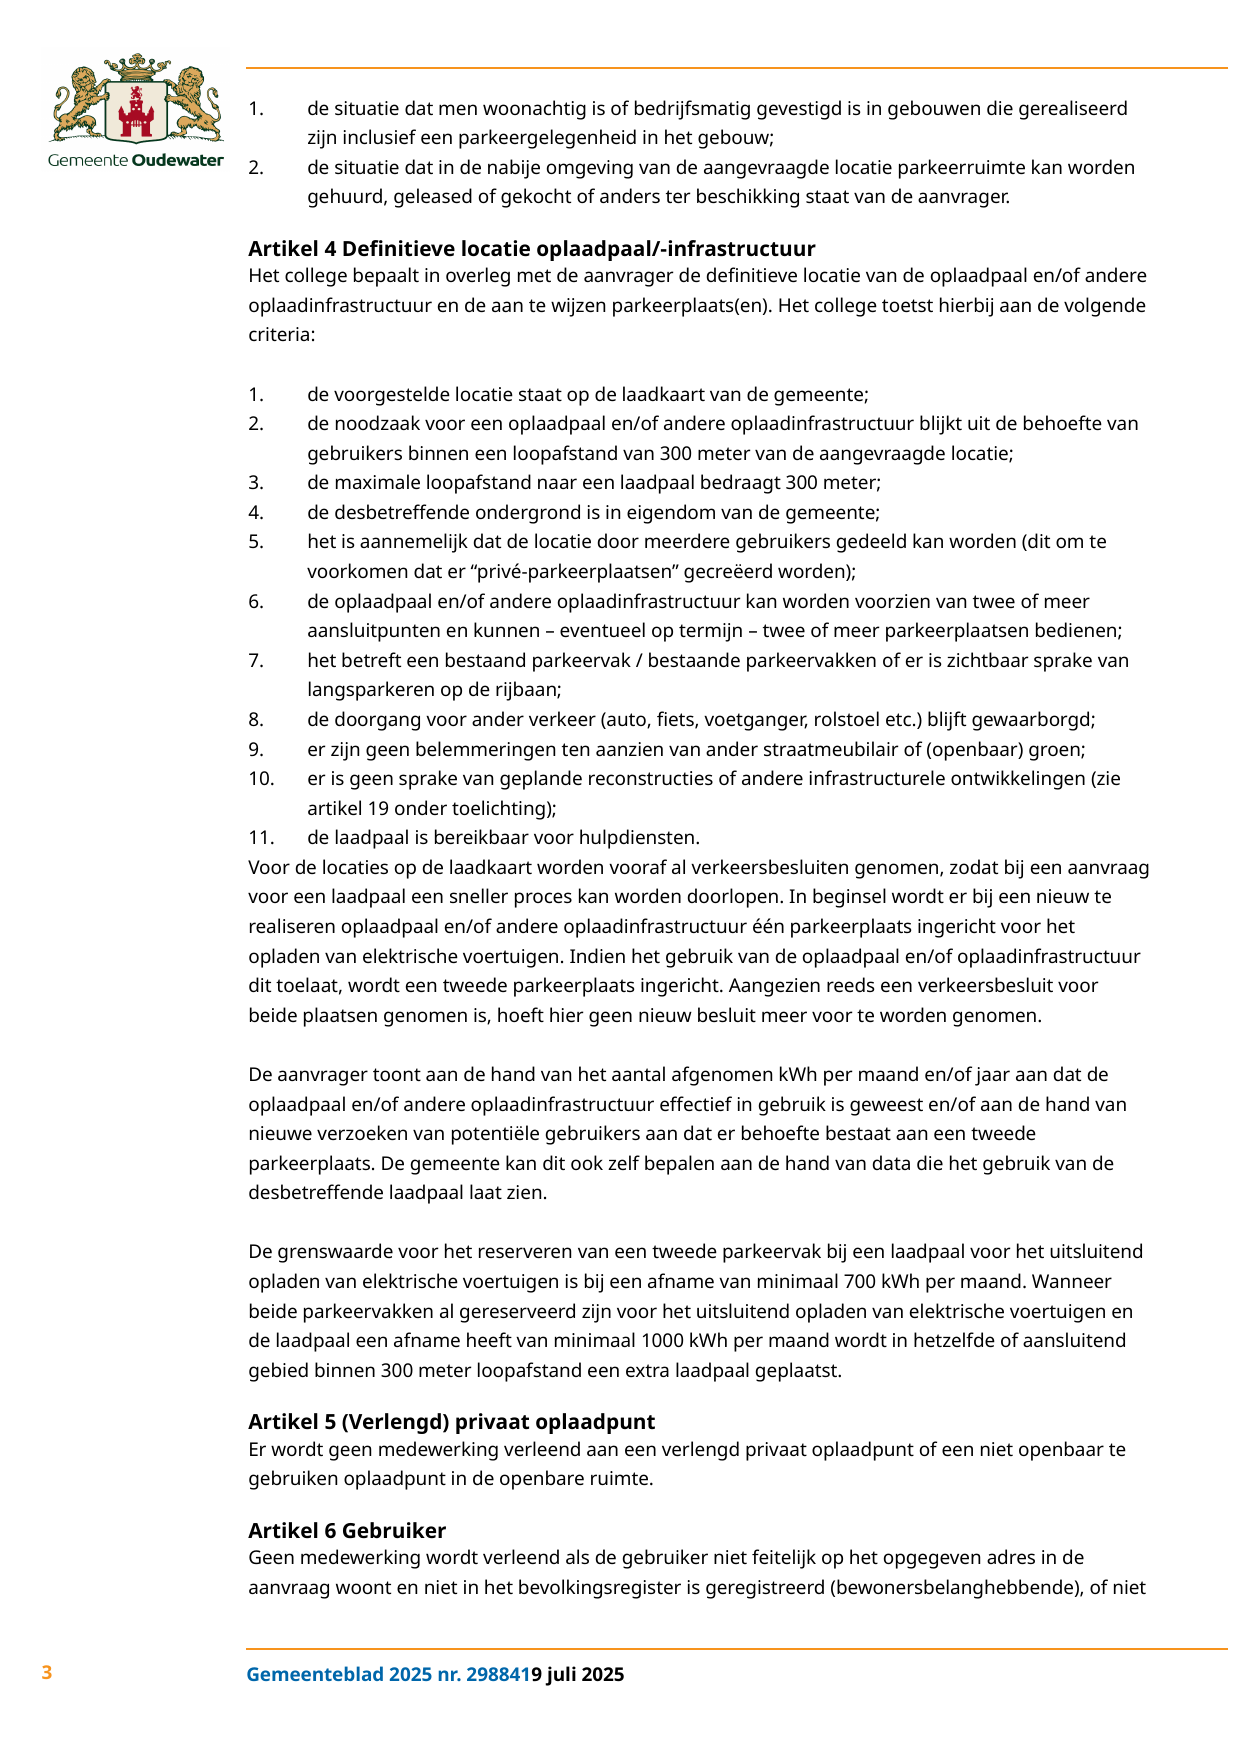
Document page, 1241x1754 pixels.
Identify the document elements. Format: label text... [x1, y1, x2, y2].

list het is aannemelijk dat de locatie door meerdere gebruikers gedeeld kan worden (dit om te voorkomen dat er “privé-parkeerplaatsen” gecreëerd worden); [248, 529, 1152, 584]
text Het college bepaalt in overleg met de aanvrager de definitieve locatie van de oplaadpaal en/of andere oplaadinfrastructuur en de aan te wijzen parkeerplaats(en). Het college toetst hierbij aan de volgende criteria: [248, 262, 1152, 347]
list de noodzaak voor een oplaadpaal en/of andere oplaadinfrastructuur blijkt uit de behoefte van gebruikers binnen een loopafstand van 300 meter van de aangevraagde locatie; [248, 410, 1152, 466]
list de desbetreffende ondergrond is in eigendom van de gemeente; [248, 499, 1152, 525]
text Geen medewerking wordt verleend als de gebruiker niet feitelijk op het opgegeven adres in de aanvraag woont en niet in het bevolkingsregister is geregistreerd (bewonersbelanghebbende), of niet [248, 1544, 1152, 1599]
text De aanvrager toont aan de hand van het aantal afgenomen kWh per maand en/of jaar aan dat de oplaadpaal en/of andere oplaadinfrastructuur effectief in gebruik is geweest en/of aan de hand van nieuwe verzoeken van potentiële gebruikers aan dat er behoefte bestaat aan een tweede parkeerplaats. De gemeente kan dit ook zelf bepalen aan de hand van data die het gebruik van de desbetreffende laadpaal laat zien. [248, 1061, 1152, 1205]
text Artikel 4 Definitieve locatie oplaadpaal/-infrastructuur [248, 234, 1152, 262]
picture [41, 47, 231, 172]
list de oplaadpaal en/of andere oplaadinfrastructuur kan worden voorzien van twee of meer aansluitpunten en kunnen – eventueel op termijn – twee of meer parkeerplaatsen bedienen; [248, 588, 1152, 643]
list de maximale loopafstand naar een laadpaal bedraagt 300 meter; [248, 469, 1152, 495]
text Voor de locaties op de laadkaart worden vooraf al verkeersbesluiten genomen, zodat bij een aanvraag voor een laadpaal een sneller proces kan worden doorlopen. In beginsel wordt er bij een nieuw te realiseren oplaadpaal en/of andere oplaadinfrastructuur één parkeerplaats ingericht voor het opladen van elektrische voertuigen. Indien het gebruik van de oplaadpaal en/of oplaadinfrastructuur dit toelaat, wordt een tweede parkeerplaats ingericht. Aangezien reeds een verkeersbesluit voor beide plaatsen genomen is, hoeft hier geen nieuw besluit meer voor te worden genomen. [248, 854, 1152, 1028]
list er zijn geen belemmeringen ten aanzien van ander straatmeubilair of (openbaar) groen; [248, 736, 1152, 761]
list de doorgang voor ander verkeer (auto, fiets, voetganger, rolstoel etc.) blijft gewaarborgd; [248, 706, 1152, 732]
list de laadpaal is bereikbaar voor hulpdiensten. [248, 824, 1152, 850]
text De grenswaarde voor het reserveren van een tweede parkeervak bij een laadpaal voor het uitsluitend opladen van elektrische voertuigen is bij een afname van minimaal 700 kWh per maand. Wanneer beide parkeervakken al gereserveerd zijn voor het uitsluitend opladen van elektrische voertuigen en de laadpaal een afname heeft van minimaal 1000 kWh per maand wordt in hetzelfde of aansluitend gebied binnen 300 meter loopafstand een extra laadpaal geplaatst. [248, 1239, 1152, 1383]
list de situatie dat men woonachtig is of bedrijfsmatig gevestigd is in gebouwen die gerealiseerd zijn inclusief een parkeergelegenheid in het gebouw; [248, 95, 1152, 150]
list het betreft een bestaand parkeervak / bestaande parkeervakken of er is zichtbaar sprake van langsparkeren op de rijbaan; [248, 647, 1152, 702]
text Artikel 5 (Verlengd) privaat oplaadpunt [248, 1407, 1152, 1436]
list de situatie dat in de nabije omgeving van de aangevraagde locatie parkeerruimte kan worden gehuurd, geleased of gekocht of anders ter beschikking staat van de aanvrager. [248, 154, 1152, 209]
list er is geen sprake van geplande reconstructies of andere infrastructurele ontwikkelingen (zie artikel 19 onder toelichting); [248, 765, 1152, 821]
list de voorgestelde locatie staat op de laadkaart van de gemeente; [248, 381, 1152, 406]
text Er wordt geen medewerking verleend aan een verlengd privaat oplaadpunt of een niet openbaar te gebruiken oplaadpunt in de openbare ruimte. [248, 1436, 1152, 1491]
text Artikel 6 Gebruiker [248, 1516, 1152, 1544]
